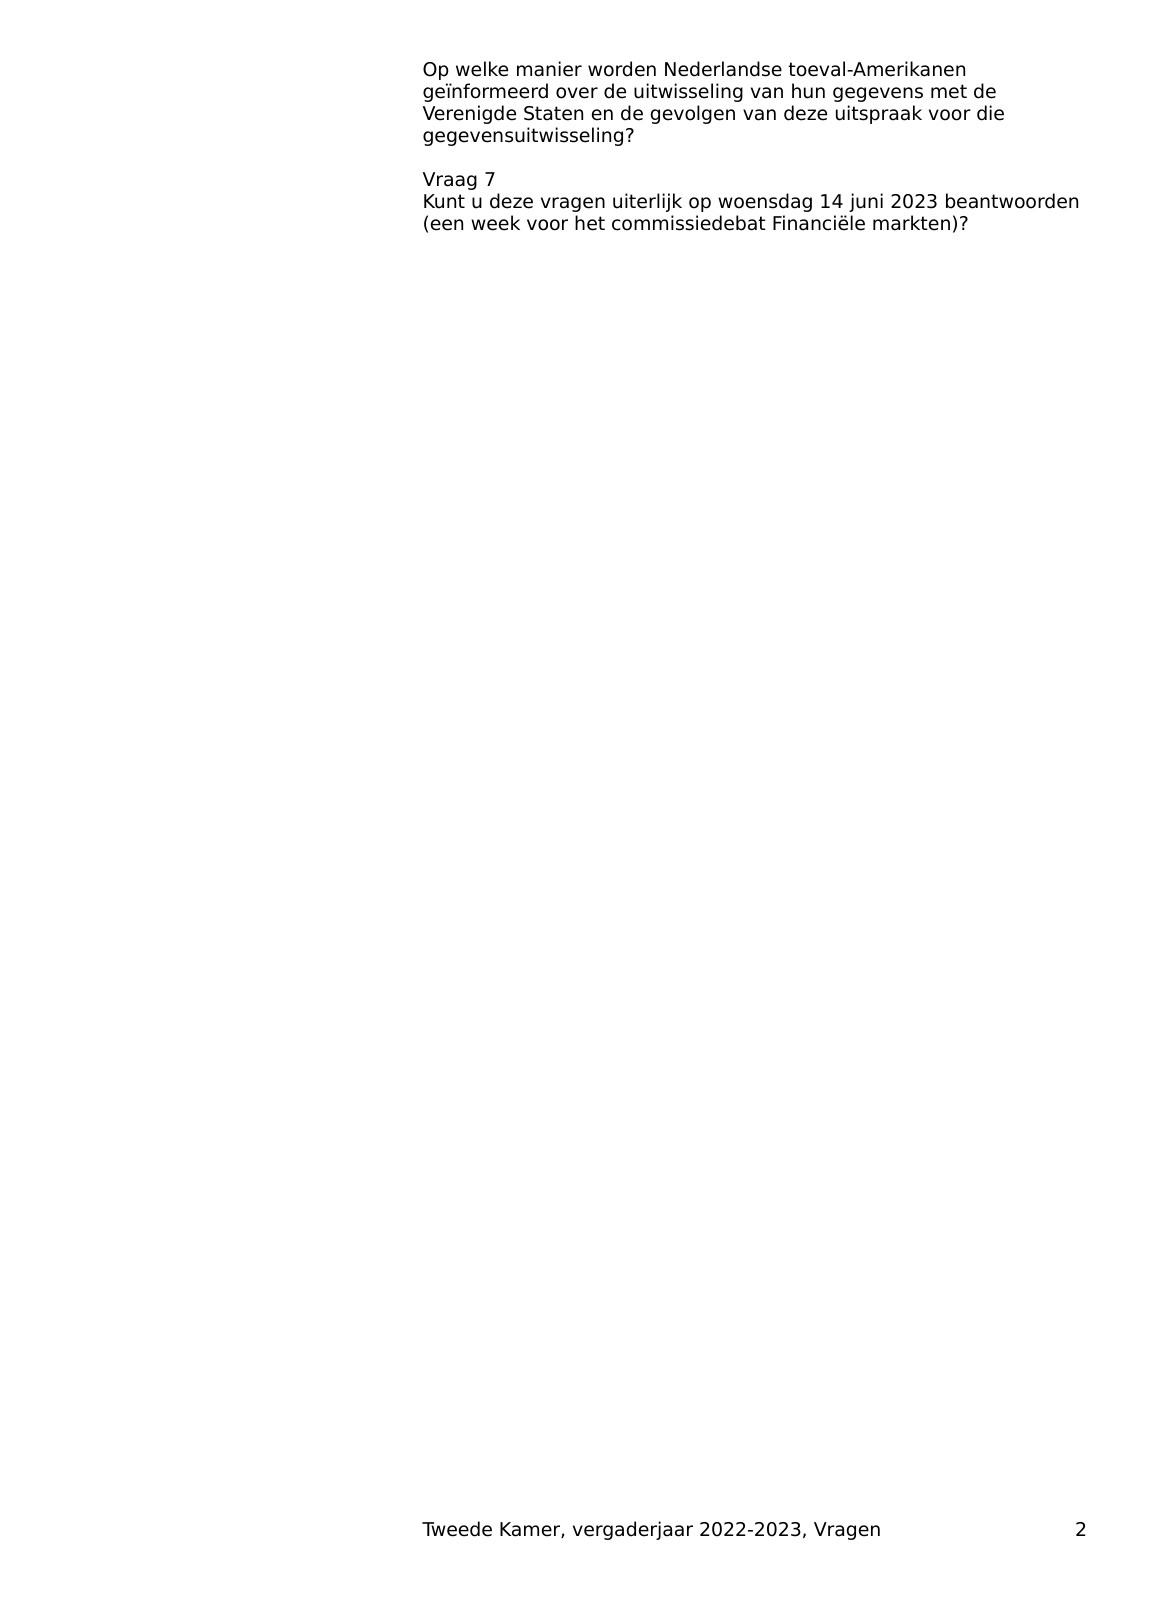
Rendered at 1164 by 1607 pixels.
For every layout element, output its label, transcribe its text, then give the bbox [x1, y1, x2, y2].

text Vraag 7 [422, 169, 1087, 191]
text Kunt u deze vragen uiterlijk op woensdag 14 juni 2023 beantwoorden (een week voor het commissiedebat Financiële markten)? [422, 191, 1087, 235]
text Op welke manier worden Nederlandse toeval-Amerikanen geïnformeerd over de uitwisseling van hun gegevens met de Verenigde Staten en de gevolgen van deze uitspraak voor die gegevensuitwisseling? [422, 59, 1087, 147]
